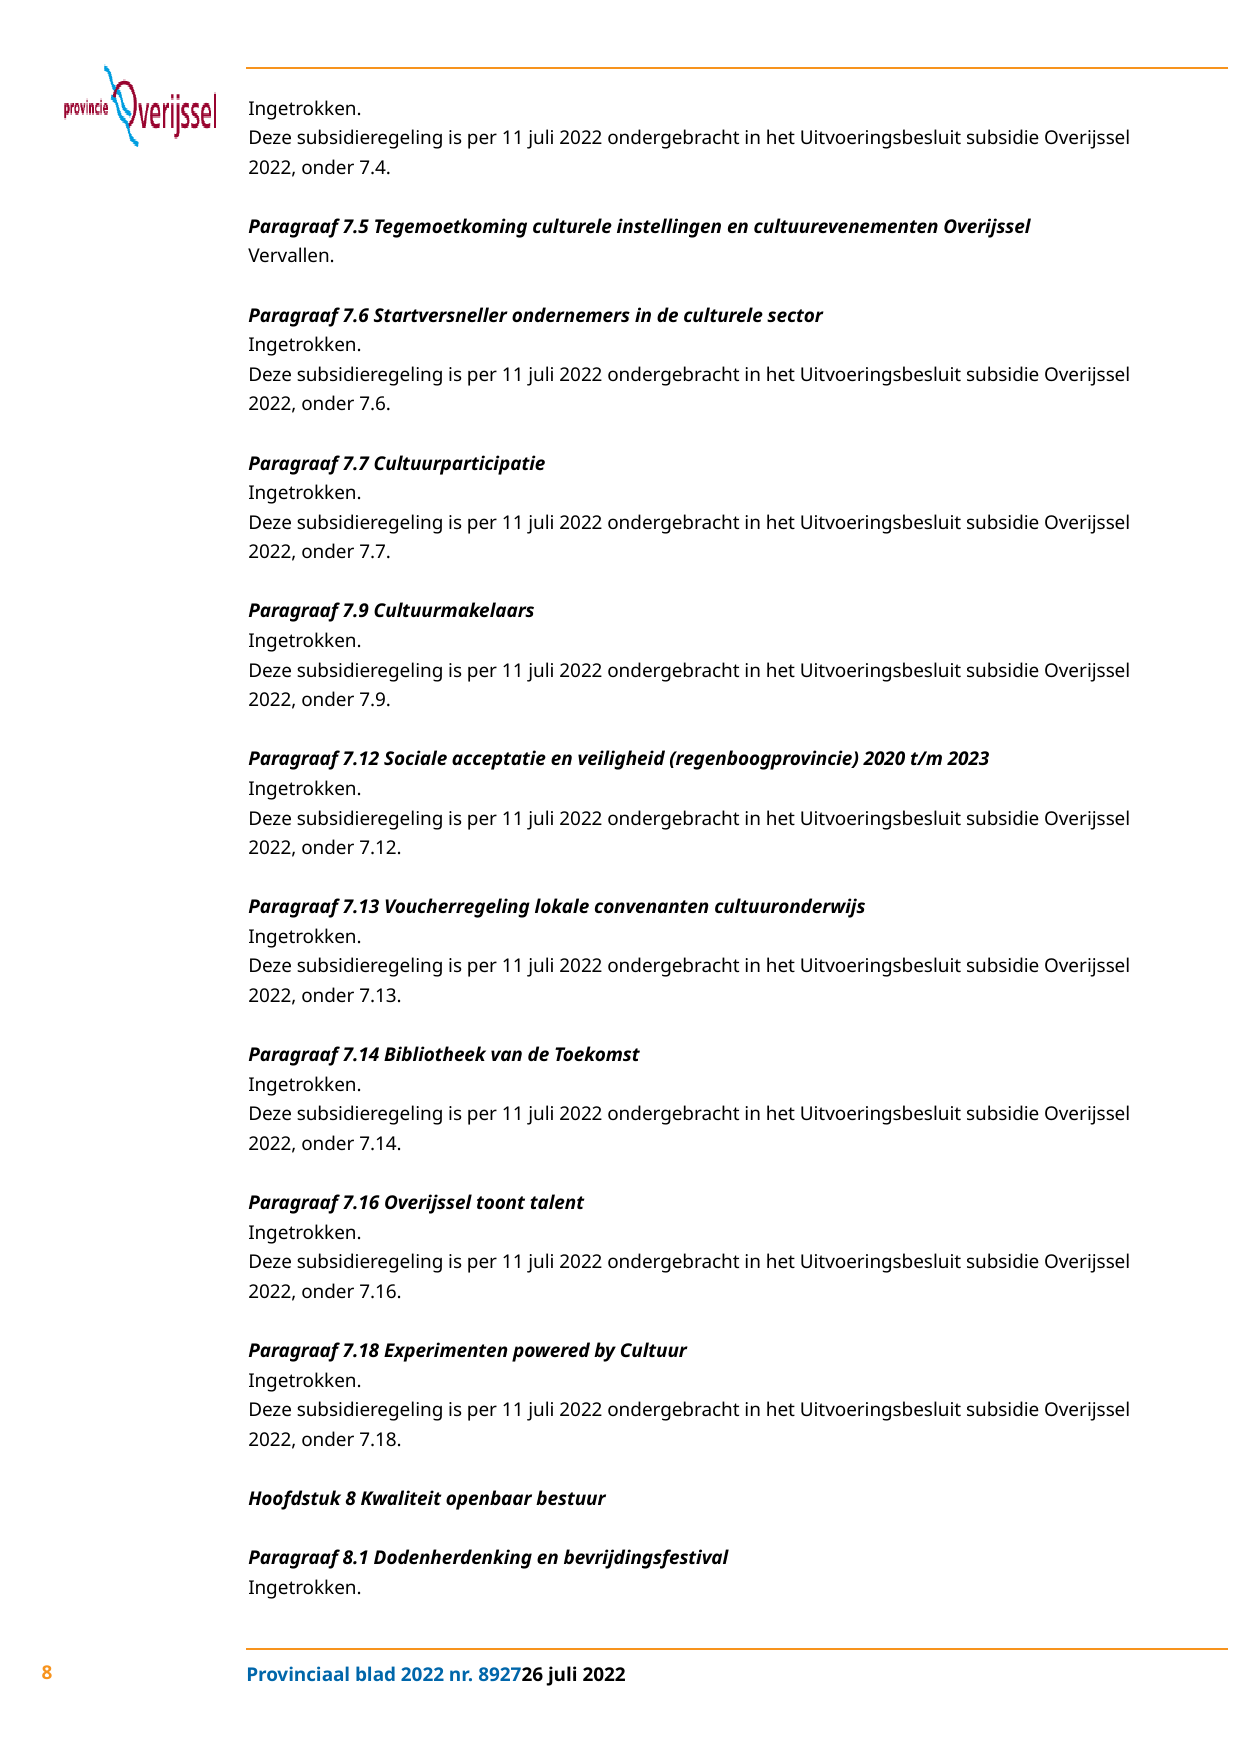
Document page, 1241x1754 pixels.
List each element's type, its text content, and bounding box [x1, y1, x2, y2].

text Deze subsidieregeling is per 11 juli 2022 ondergebracht in het Uitvoeringsbesluit subsidie Overijssel 2022, onder 7.9. [248, 657, 1152, 712]
text Deze subsidieregeling is per 11 juli 2022 ondergebracht in het Uitvoeringsbesluit subsidie Overijssel 2022, onder 7.6. [248, 361, 1152, 416]
picture [41, 47, 231, 172]
text Paragraaf 7.13 Voucherregeling lokale convenanten cultuuronderwijs [248, 893, 1152, 919]
text Deze subsidieregeling is per 11 juli 2022 ondergebracht in het Uitvoeringsbesluit subsidie Overijssel 2022, onder 7.7. [248, 509, 1152, 564]
text Ingetrokken. [248, 627, 1152, 653]
text Deze subsidieregeling is per 11 juli 2022 ondergebracht in het Uitvoeringsbesluit subsidie Overijssel 2022, onder 7.16. [248, 1248, 1152, 1304]
text Ingetrokken. [248, 95, 1152, 121]
text Ingetrokken. [248, 1367, 1152, 1393]
text Ingetrokken. [248, 1219, 1152, 1245]
text Deze subsidieregeling is per 11 juli 2022 ondergebracht in het Uitvoeringsbesluit subsidie Overijssel 2022, onder 7.14. [248, 1101, 1152, 1156]
text Deze subsidieregeling is per 11 juli 2022 ondergebracht in het Uitvoeringsbesluit subsidie Overijssel 2022, onder 7.4. [248, 124, 1152, 180]
text Paragraaf 7.9 Cultuurmakelaars [248, 598, 1152, 623]
text Paragraaf 7.16 Overijssel toont talent [248, 1189, 1152, 1215]
text Deze subsidieregeling is per 11 juli 2022 ondergebracht in het Uitvoeringsbesluit subsidie Overijssel 2022, onder 7.13. [248, 953, 1152, 1008]
text Deze subsidieregeling is per 11 juli 2022 ondergebracht in het Uitvoeringsbesluit subsidie Overijssel 2022, onder 7.18. [248, 1396, 1152, 1452]
text Paragraaf 8.1 Dodenherdenking en bevrijdingsfestival [248, 1544, 1152, 1570]
text Paragraaf 7.7 Cultuurparticipatie [248, 450, 1152, 476]
text Vervallen. [248, 243, 1152, 268]
text Ingetrokken. [248, 1574, 1152, 1600]
text Paragraaf 7.14 Bibliotheek van de Toekomst [248, 1041, 1152, 1067]
text Ingetrokken. [248, 1071, 1152, 1097]
text Paragraaf 7.5 Tegemoetkoming culturele instellingen en cultuurevenementen Overijssel [248, 213, 1152, 239]
text Hoofdstuk 8 Kwaliteit openbaar bestuur [248, 1485, 1152, 1511]
text Deze subsidieregeling is per 11 juli 2022 ondergebracht in het Uitvoeringsbesluit subsidie Overijssel 2022, onder 7.12. [248, 805, 1152, 860]
text Paragraaf 7.12 Sociale acceptatie en veiligheid (regenboogprovincie) 2020 t/m 2023 [248, 746, 1152, 771]
text Paragraaf 7.18 Experimenten powered by Cultuur [248, 1337, 1152, 1363]
text Ingetrokken. [248, 331, 1152, 357]
text Ingetrokken. [248, 775, 1152, 801]
text Ingetrokken. [248, 479, 1152, 505]
text Paragraaf 7.6 Startversneller ondernemers in de culturele sector [248, 302, 1152, 328]
text Ingetrokken. [248, 923, 1152, 949]
